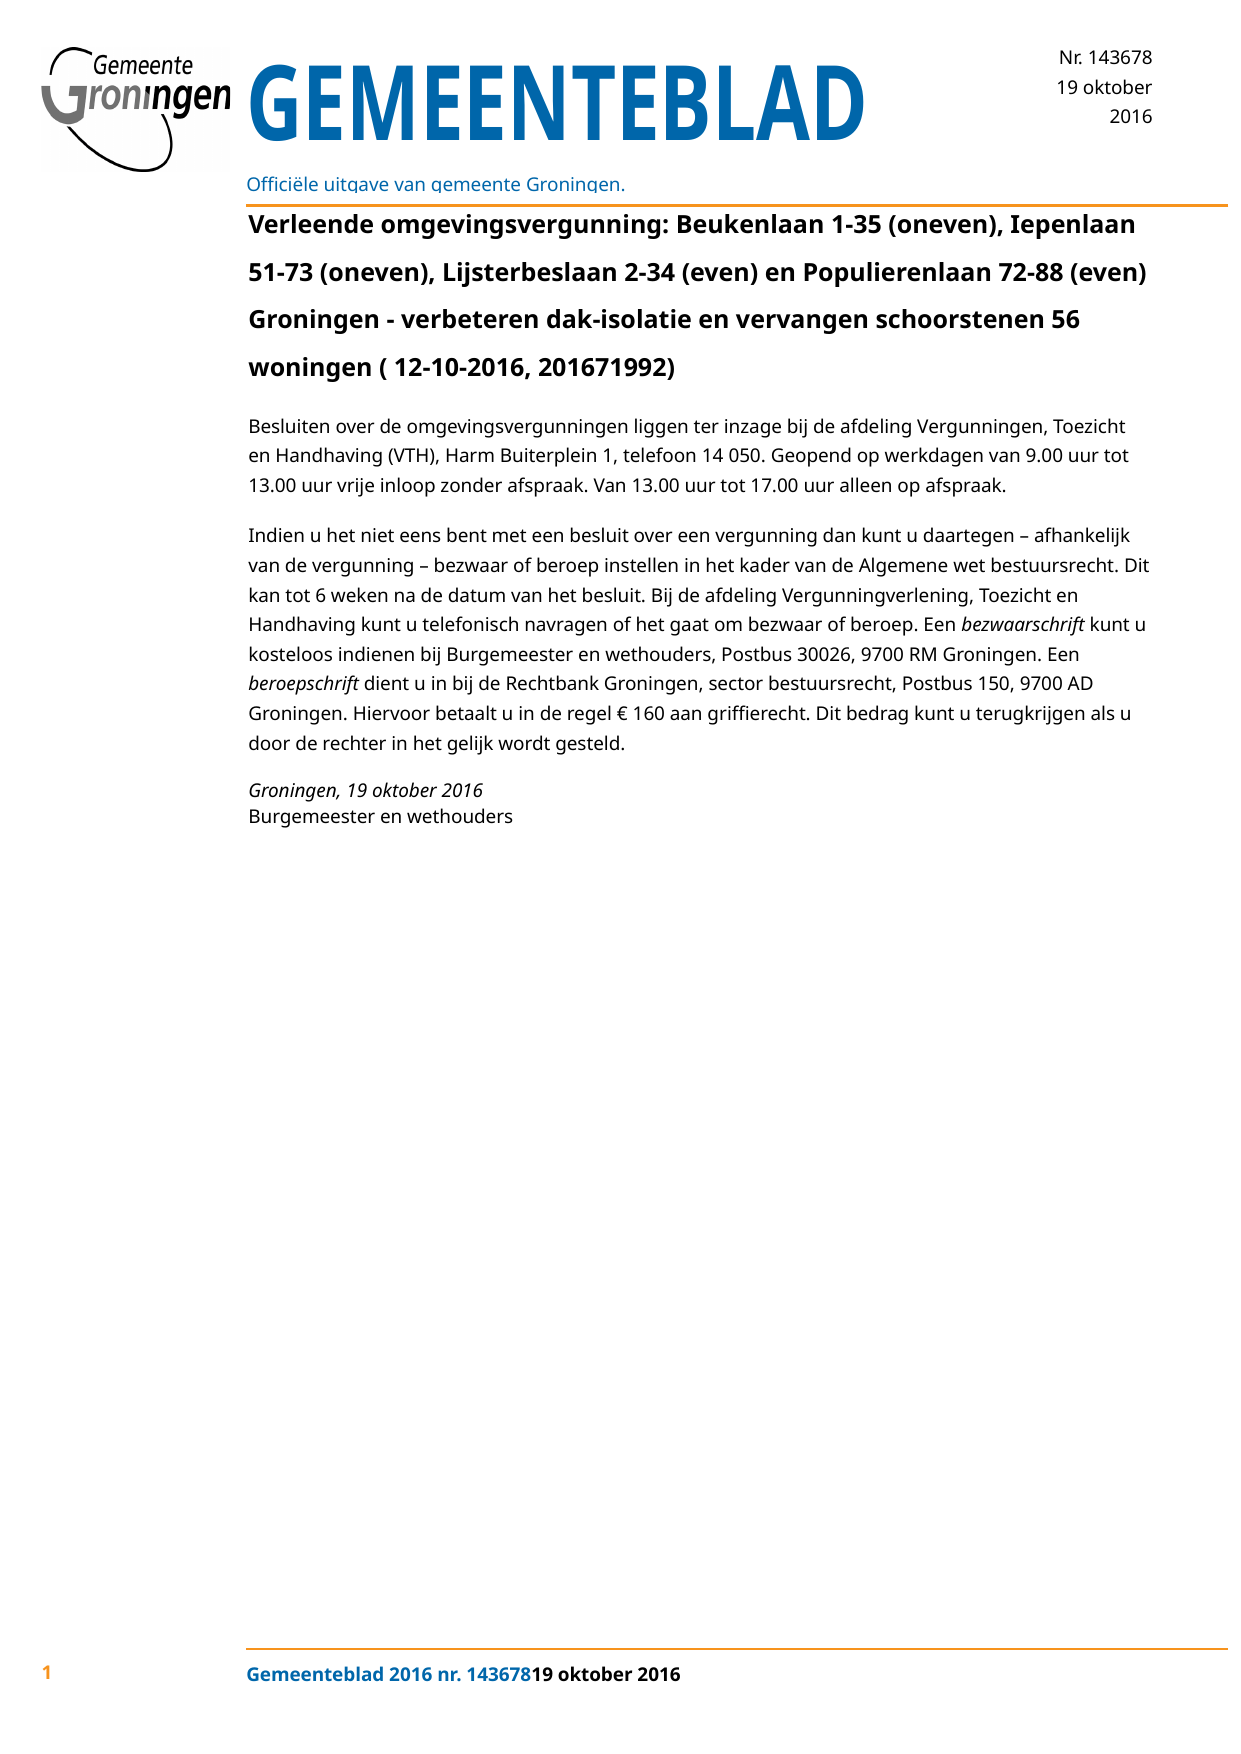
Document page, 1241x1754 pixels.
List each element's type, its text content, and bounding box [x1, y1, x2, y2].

text Verleende omgevingsvergunning: Beukenlaan 1-35 (oneven), Iepenlaan 51-73 (oneven), Lijsterbeslaan 2-34 (even) en Populierenlaan 72-88 (even) Groningen - verbeteren dak-isolatie en vervangen schoorstenen 56 woningen ( 12-10-2016, 201671992) [248, 207, 1152, 384]
picture [41, 47, 231, 172]
text Besluiten over de omgevingsvergunningen liggen ter inzage bij de afdeling Vergunningen, Toezicht en Handhaving (VTH), Harm Buiterplein 1, telefoon 14 050. Geopend op werkdagen van 9.00 uur tot 13.00 uur vrije inloop zonder afspraak. Van 13.00 uur tot 17.00 uur alleen op afspraak. [248, 413, 1152, 498]
text Burgemeester en wethouders [248, 803, 1152, 829]
text Indien u het niet eens bent met een besluit over een vergunning dan kunt u daartegen – afhankelijk van de vergunning – bezwaar of beroep instellen in het kader van de Algemene wet bestuursrecht. Dit kan tot 6 weken na de datum van het besluit. Bij de afdeling Vergunningverlening, Toezicht en Handhaving kunt u telefonisch navragen of het gaat om bezwaar of beroep. Een bezwaarschrift kunt u kosteloos indienen bij Burgemeester en wethouders, Postbus 30026, 9700 RM Groningen. Een beroepschrift dient u in bij de Rechtbank Groningen, sector bestuursrecht, Postbus 150, 9700 AD Groningen. Hiervoor betaalt u in de regel € 160 aan griffierecht. Dit bedrag kunt u terugkrijgen als u door de rechter in het gelijk wordt gesteld. [248, 523, 1152, 756]
text Groningen, 19 oktober 2016 [248, 778, 1152, 803]
